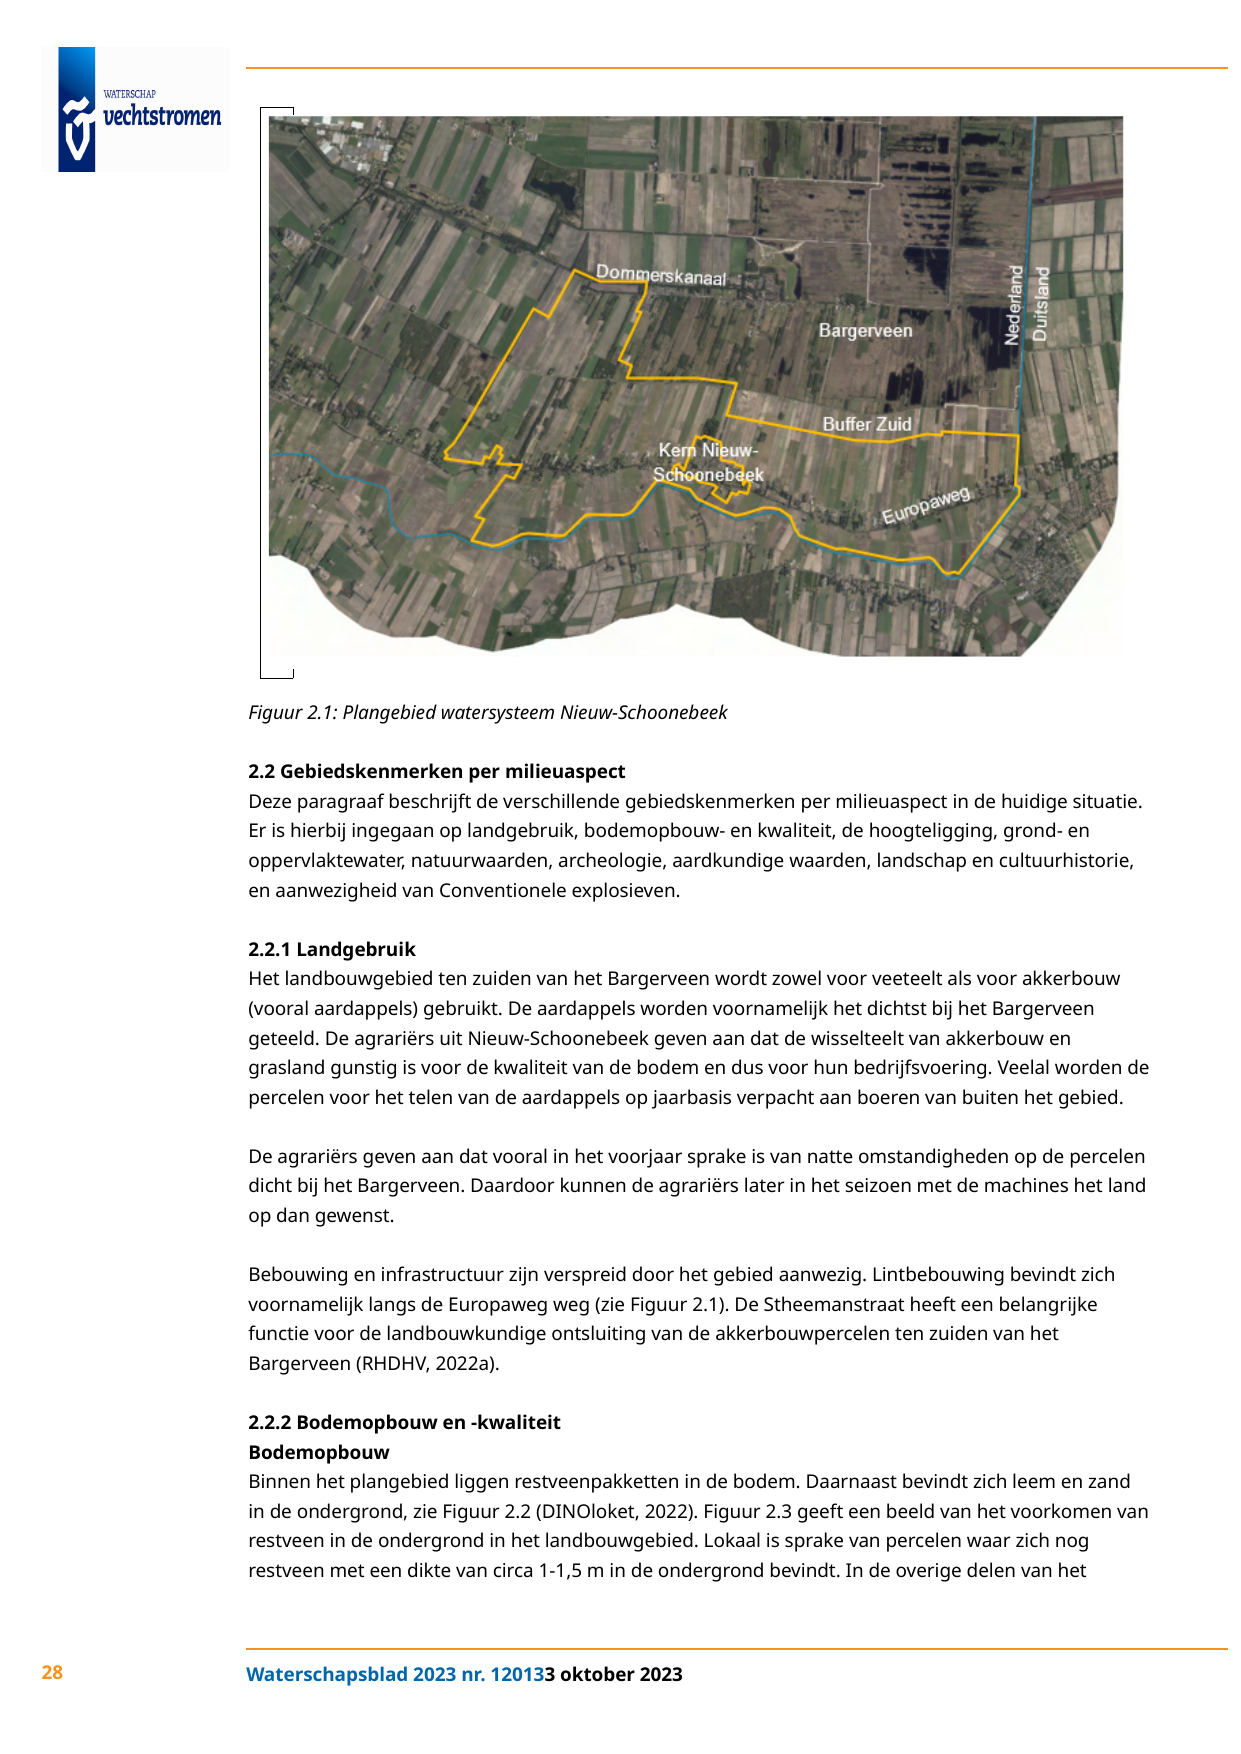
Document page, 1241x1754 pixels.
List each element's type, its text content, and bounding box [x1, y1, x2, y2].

text Deze paragraaf beschrijft de verschillende gebiedskenmerken per milieuaspect in de huidige situatie. Er is hierbij ingegaan op landgebruik, bodemopbouw- en kwaliteit, de hoogteligging, grond- en oppervlaktewater, natuurwaarden, archeologie, aardkundige waarden, landschap en cultuurhistorie, en aanwezigheid van Conventionele explosieven. [248, 788, 1152, 902]
text 2.2.2 Bodemopbouw en -kwaliteit [248, 1409, 1152, 1435]
text 2.2 Gebiedskenmerken per milieuaspect [248, 758, 1152, 784]
text Figuur 2.1: Plangebied watersysteem Nieuw-Schoonebeek [248, 699, 1152, 725]
text Bodemopbouw [248, 1439, 1152, 1464]
text De agrariërs geven aan dat vooral in het voorjaar sprake is van natte omstandigheden op de percelen dicht bij het Bargerveen. Daardoor kunnen de agrariërs later in het seizoen met de machines het land op dan gewenst. [248, 1143, 1152, 1228]
text 2.2.1 Landgebruik [248, 936, 1152, 962]
text Het landbouwgebied ten zuiden van het Bargerveen wordt zowel voor veeteelt als voor akkerbouw (vooral aardappels) gebruikt. De aardappels worden voornamelijk het dichtst bij het Bargerveen geteeld. De agrariërs uit Nieuw-Schoonebeek geven aan dat de wisselteelt van akkerbouw en grasland gunstig is voor de kwaliteit van de bodem en dus voor hun bedrijfsvoering. Veelal worden de percelen voor het telen van de aardappels op jaarbasis verpacht aan boeren van buiten het gebied. [248, 966, 1152, 1109]
picture [268, 115, 1125, 669]
text Bebouwing en infrastructuur zijn verspreid door het gebied aanwezig. Lintbebouwing bevindt zich voornamelijk langs de Europaweg weg (zie Figuur 2.1). De Stheemanstraat heeft een belangrijke functie voor de landbouwkundige ontsluiting van de akkerbouwpercelen ten zuiden van het Bargerveen (RHDHV, 2022a). [248, 1261, 1152, 1376]
text Binnen het plangebied liggen restveenpakketten in de bodem. Daarnaast bevindt zich leem en zand in de ondergrond, zie Figuur 2.2 (DINOloket, 2022). Figuur 2.3 geeft een beeld van het voorkomen van restveen in de ondergrond in het landbouwgebied. Lokaal is sprake van percelen waar zich nog restveen met een dikte van circa 1-1,5 m in de ondergrond bevindt. In de overige delen van het [248, 1468, 1152, 1583]
picture [41, 47, 231, 172]
